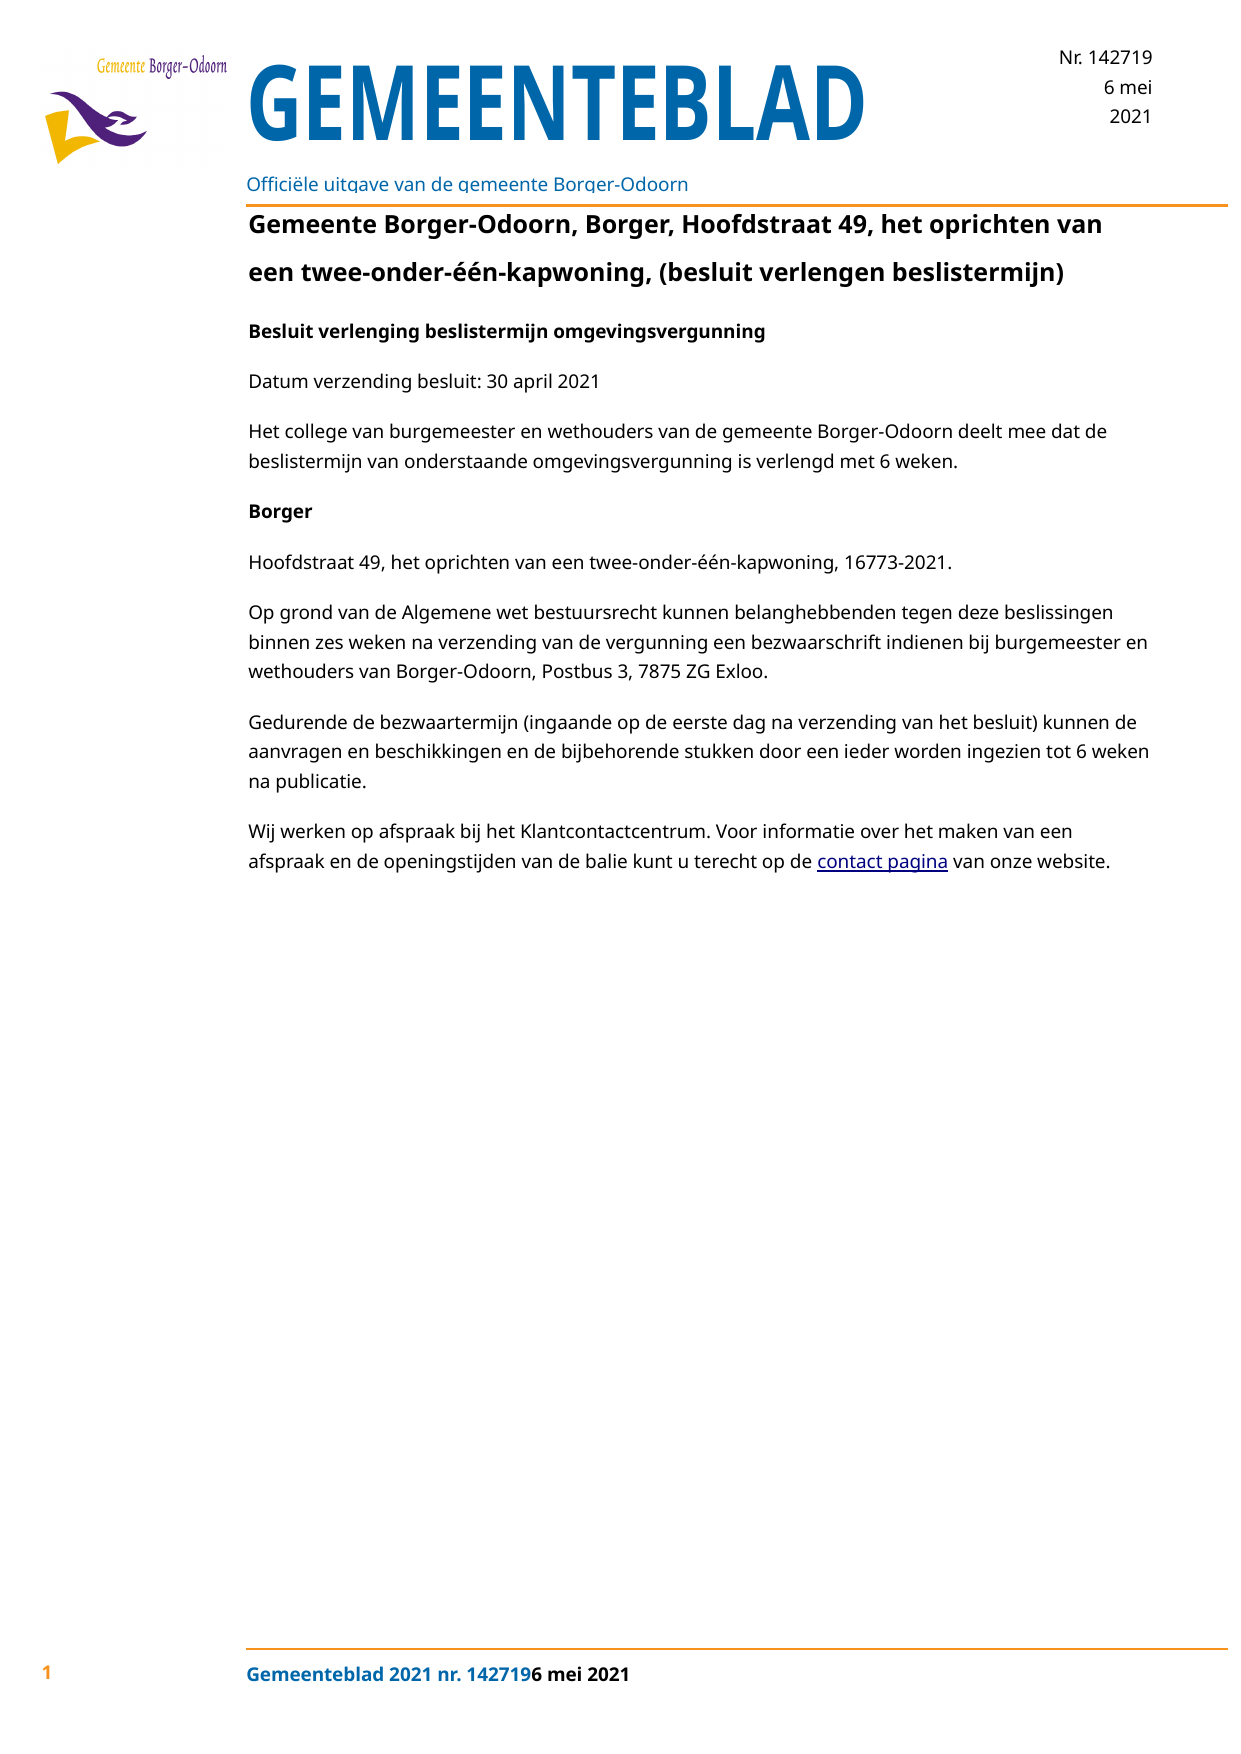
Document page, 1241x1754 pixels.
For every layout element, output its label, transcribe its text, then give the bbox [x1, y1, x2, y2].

text Gemeente Borger-Odoorn, Borger, Hoofdstraat 49, het oprichten van een twee-onder-één-kapwoning, (besluit verlengen beslistermijn) [248, 207, 1152, 288]
text Hoofdstraat 49, het oprichten van een twee-onder-één-kapwoning, 16773-2021. [248, 549, 1152, 575]
text Datum verzending besluit: 30 april 2021 [248, 368, 1152, 394]
text Wij werken op afspraak bij het Klantcontactcentrum. Voor informatie over het maken van een afspraak en de openingstijden van de balie kunt u terecht op de contact pagina van onze website. [248, 819, 1152, 874]
text Borger [248, 499, 1152, 524]
text Het college van burgemeester en wethouders van de gemeente Borger-Odoorn deelt mee dat de beslistermijn van onderstaande omgevingsvergunning is verlengd met 6 weken. [248, 419, 1152, 474]
text Op grond van de Algemene wet bestuursrecht kunnen belanghebbenden tegen deze beslissingen binnen zes weken na verzending van de vergunning een bezwaarschrift indienen bij burgemeester en wethouders van Borger-Odoorn, Postbus 3, 7875 ZG Exloo. [248, 599, 1152, 684]
picture [41, 47, 231, 172]
text Besluit verlenging beslistermijn omgevingsvergunning [248, 318, 1152, 344]
text Gedurende de bezwaartermijn (ingaande op de eerste dag na verzending van het besluit) kunnen de aanvragen en beschikkingen en de bijbehorende stukken door een ieder worden ingezien tot 6 weken na publicatie. [248, 709, 1152, 794]
